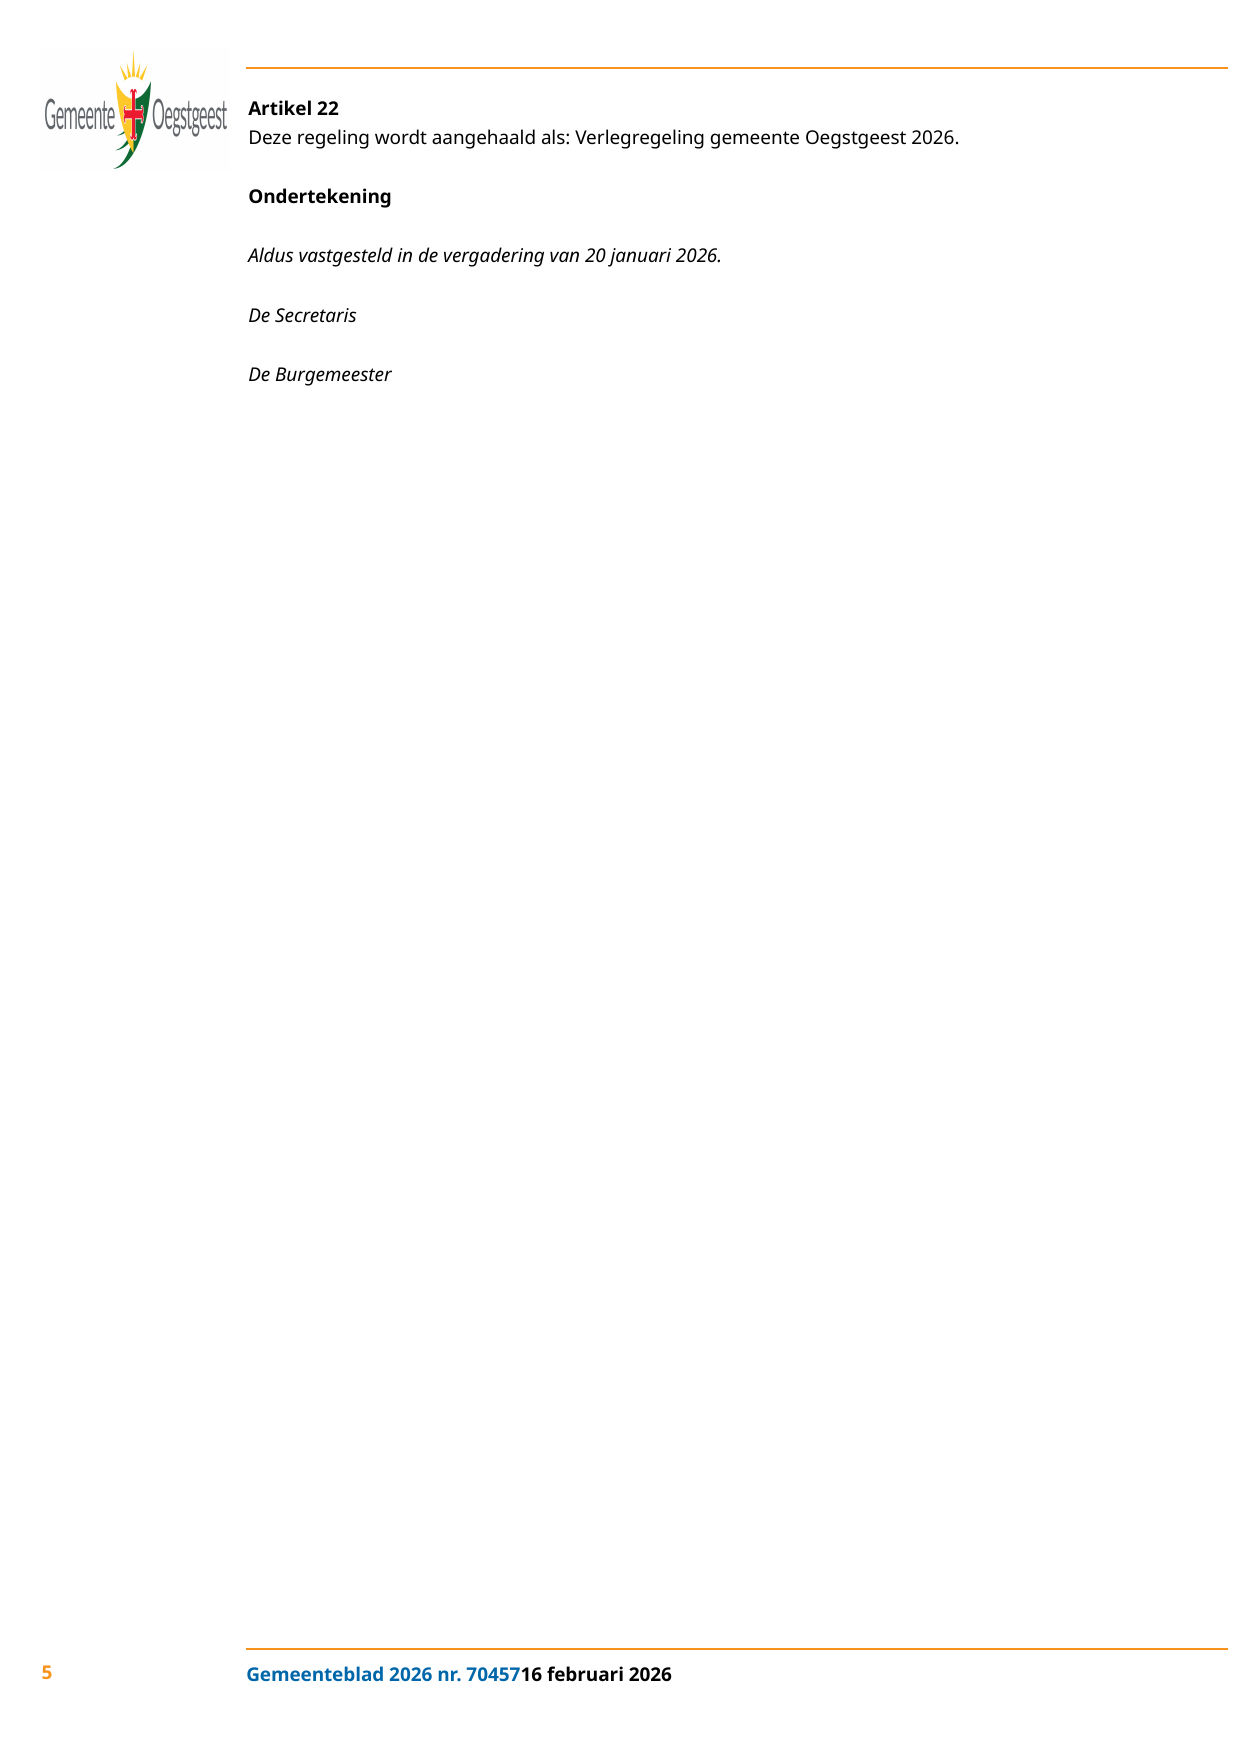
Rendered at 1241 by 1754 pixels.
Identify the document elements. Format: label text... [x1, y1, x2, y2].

text De Burgemeester [248, 361, 1152, 387]
text Aldus vastgesteld in de vergadering van 20 januari 2026. [248, 243, 1152, 268]
text De Secretaris [248, 302, 1152, 328]
text Ondertekening [248, 183, 1152, 209]
picture [41, 47, 231, 172]
text Artikel 22 [248, 95, 1152, 121]
text Deze regeling wordt aangehaald als: Verlegregeling gemeente Oegstgeest 2026. [248, 124, 1152, 150]
